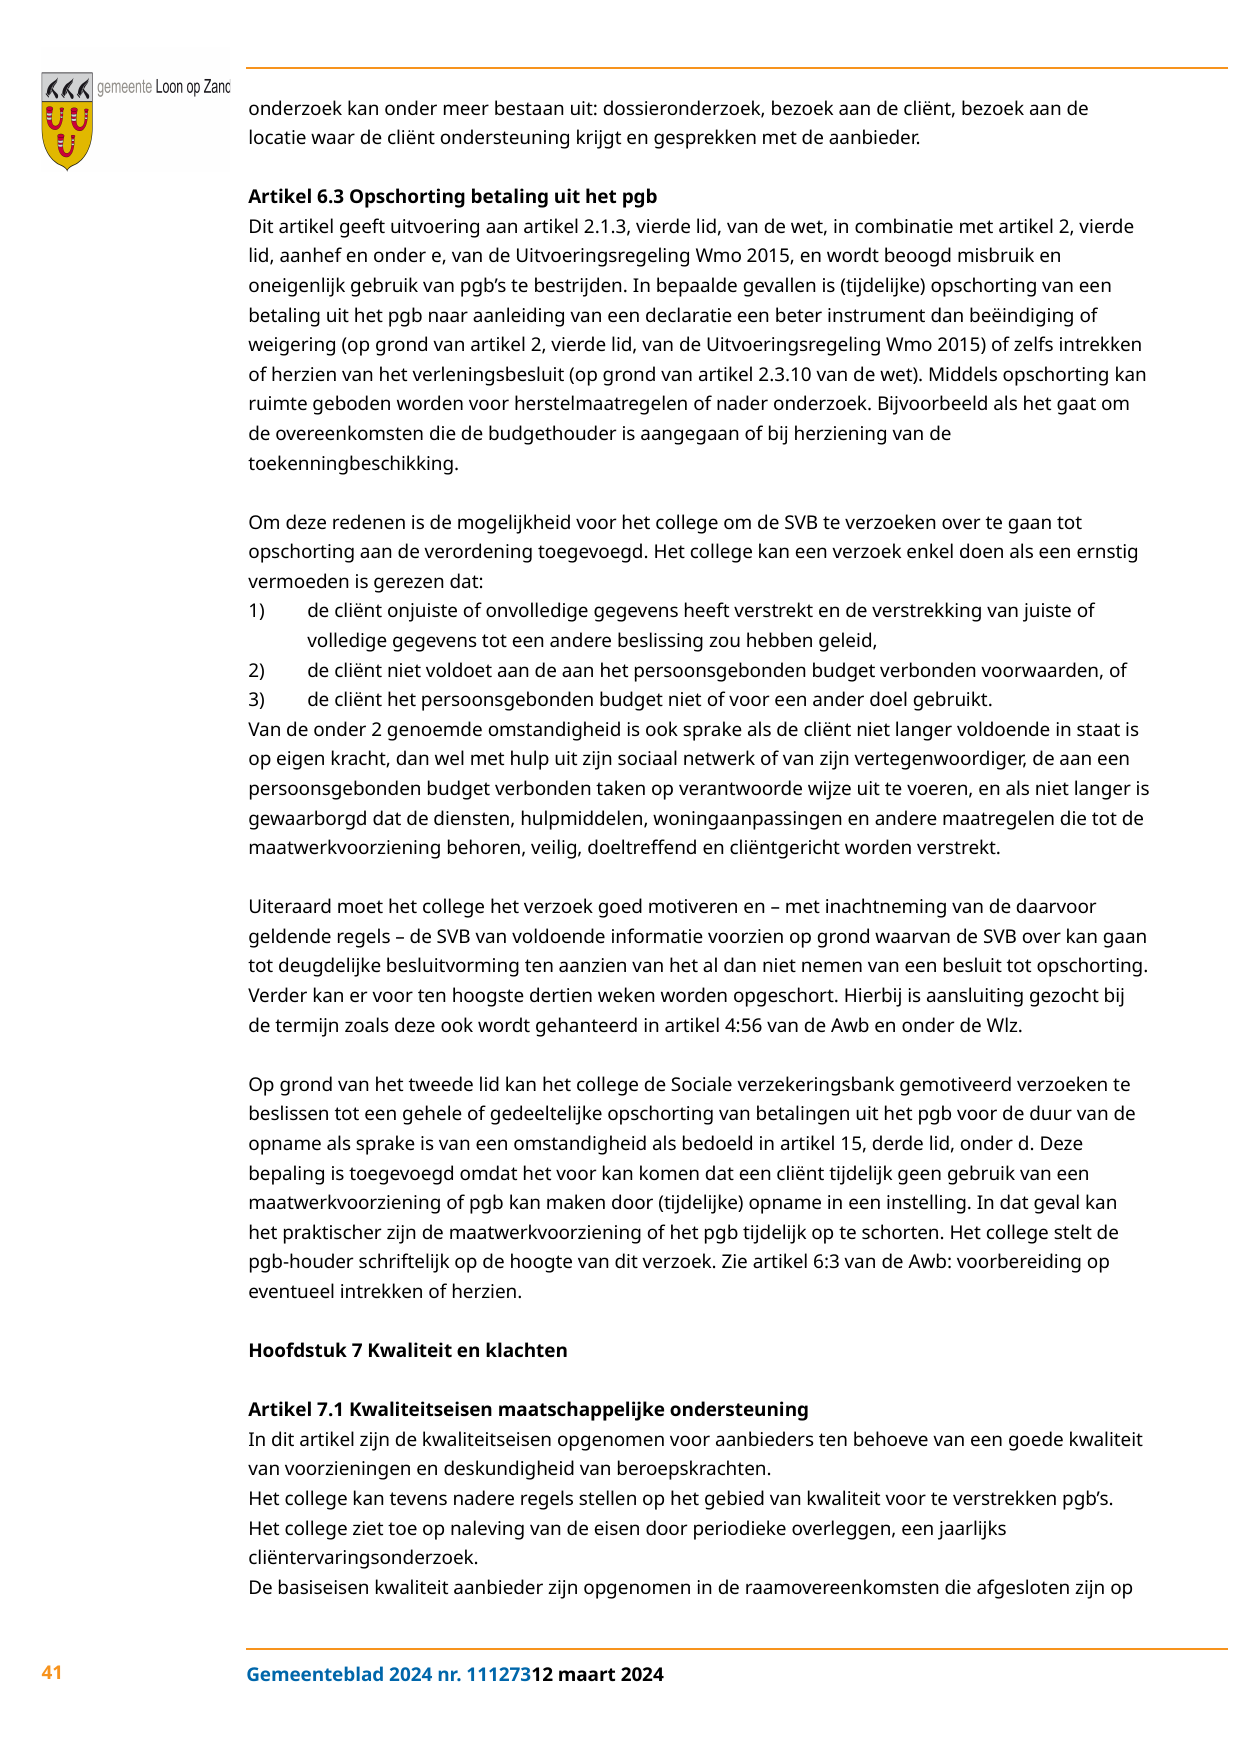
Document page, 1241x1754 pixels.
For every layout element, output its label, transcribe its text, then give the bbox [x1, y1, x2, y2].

text In dit artikel zijn de kwaliteitseisen opgenomen voor aanbieders ten behoeve van een goede kwaliteit van voorzieningen en deskundigheid van beroepskrachten. [248, 1426, 1152, 1481]
text onderzoek kan onder meer bestaan uit: dossieronderzoek, bezoek aan de cliënt, bezoek aan de locatie waar de cliënt ondersteuning krijgt en gesprekken met de aanbieder. [248, 95, 1152, 150]
list de cliënt het persoonsgebonden budget niet of voor een ander doel gebruikt. [248, 686, 1152, 712]
picture [41, 47, 231, 172]
text Van de onder 2 genoemde omstandigheid is ook sprake als de cliënt niet langer voldoende in staat is op eigen kracht, dan wel met hulp uit zijn sociaal netwerk of van zijn vertegenwoordiger, de aan een persoonsgebonden budget verbonden taken op verantwoorde wijze uit te voeren, en als niet langer is gewaarborgd dat de diensten, hulpmiddelen, woningaanpassingen en andere maatregelen die tot de maatwerkvoorziening behoren, veilig, doeltreffend en cliëntgericht worden verstrekt. [248, 716, 1152, 860]
text Hoofdstuk 7 Kwaliteit en klachten [248, 1337, 1152, 1363]
text De basiseisen kwaliteit aanbieder zijn opgenomen in de raamovereenkomsten die afgesloten zijn op [248, 1574, 1152, 1600]
list de cliënt niet voldoet aan de aan het persoonsgebonden budget verbonden voorwaarden, of [248, 657, 1152, 683]
text Artikel 6.3 Opschorting betaling uit het pgb [248, 183, 1152, 209]
text Artikel 7.1 Kwaliteitseisen maatschappelijke ondersteuning [248, 1396, 1152, 1422]
text Uiteraard moet het college het verzoek goed motiveren en – met inachtneming van de daarvoor geldende regels – de SVB van voldoende informatie voorzien op grond waarvan de SVB over kan gaan tot deugdelijke besluitvorming ten aanzien van het al dan niet nemen van een besluit tot opschorting. Verder kan er voor ten hoogste dertien weken worden opgeschort. Hierbij is aansluiting gezocht bij de termijn zoals deze ook wordt gehanteerd in artikel 4:56 van de Awb en onder de Wlz. [248, 893, 1152, 1038]
text Het college ziet toe op naleving van de eisen door periodieke overleggen, een jaarlijks cliëntervaringsonderzoek. [248, 1515, 1152, 1570]
text Om deze redenen is de mogelijkheid voor het college om de SVB te verzoeken over te gaan tot opschorting aan de verordening toegevoegd. Het college kan een verzoek enkel doen als een ernstig vermoeden is gerezen dat: [248, 509, 1152, 594]
text Dit artikel geeft uitvoering aan artikel 2.1.3, vierde lid, van de wet, in combinatie met artikel 2, vierde lid, aanhef en onder e, van de Uitvoeringsregeling Wmo 2015, en wordt beoogd misbruik en oneigenlijk gebruik van pgb’s te bestrijden. In bepaalde gevallen is (tijdelijke) opschorting van een betaling uit het pgb naar aanleiding van een declaratie een beter instrument dan beëindiging of weigering (op grond van artikel 2, vierde lid, van de Uitvoeringsregeling Wmo 2015) of zelfs intrekken of herzien van het verleningsbesluit (op grond van artikel 2.3.10 van de wet). Middels opschorting kan ruimte geboden worden voor herstelmaatregelen of nader onderzoek. Bijvoorbeeld als het gaat om de overeenkomsten die de budgethouder is aangegaan of bij herziening van de toekenningbeschikking. [248, 213, 1152, 476]
text Het college kan tevens nadere regels stellen op het gebied van kwaliteit voor te verstrekken pgb’s. [248, 1485, 1152, 1511]
text Op grond van het tweede lid kan het college de Sociale verzekeringsbank gemotiveerd verzoeken te beslissen tot een gehele of gedeeltelijke opschorting van betalingen uit het pgb voor de duur van de opname als sprake is van een omstandigheid als bedoeld in artikel 15, derde lid, onder d. Deze bepaling is toegevoegd omdat het voor kan komen dat een cliënt tijdelijk geen gebruik van een maatwerkvoorziening of pgb kan maken door (tijdelijke) opname in een instelling. In dat geval kan het praktischer zijn de maatwerkvoorziening of het pgb tijdelijk op te schorten. Het college stelt de pgb-houder schriftelijk op de hoogte van dit verzoek. Zie artikel 6:3 van de Awb: voorbereiding op eventueel intrekken of herzien. [248, 1071, 1152, 1304]
list de cliënt onjuiste of onvolledige gegevens heeft verstrekt en de verstrekking van juiste of volledige gegevens tot een andere beslissing zou hebben geleid, [248, 598, 1152, 653]
